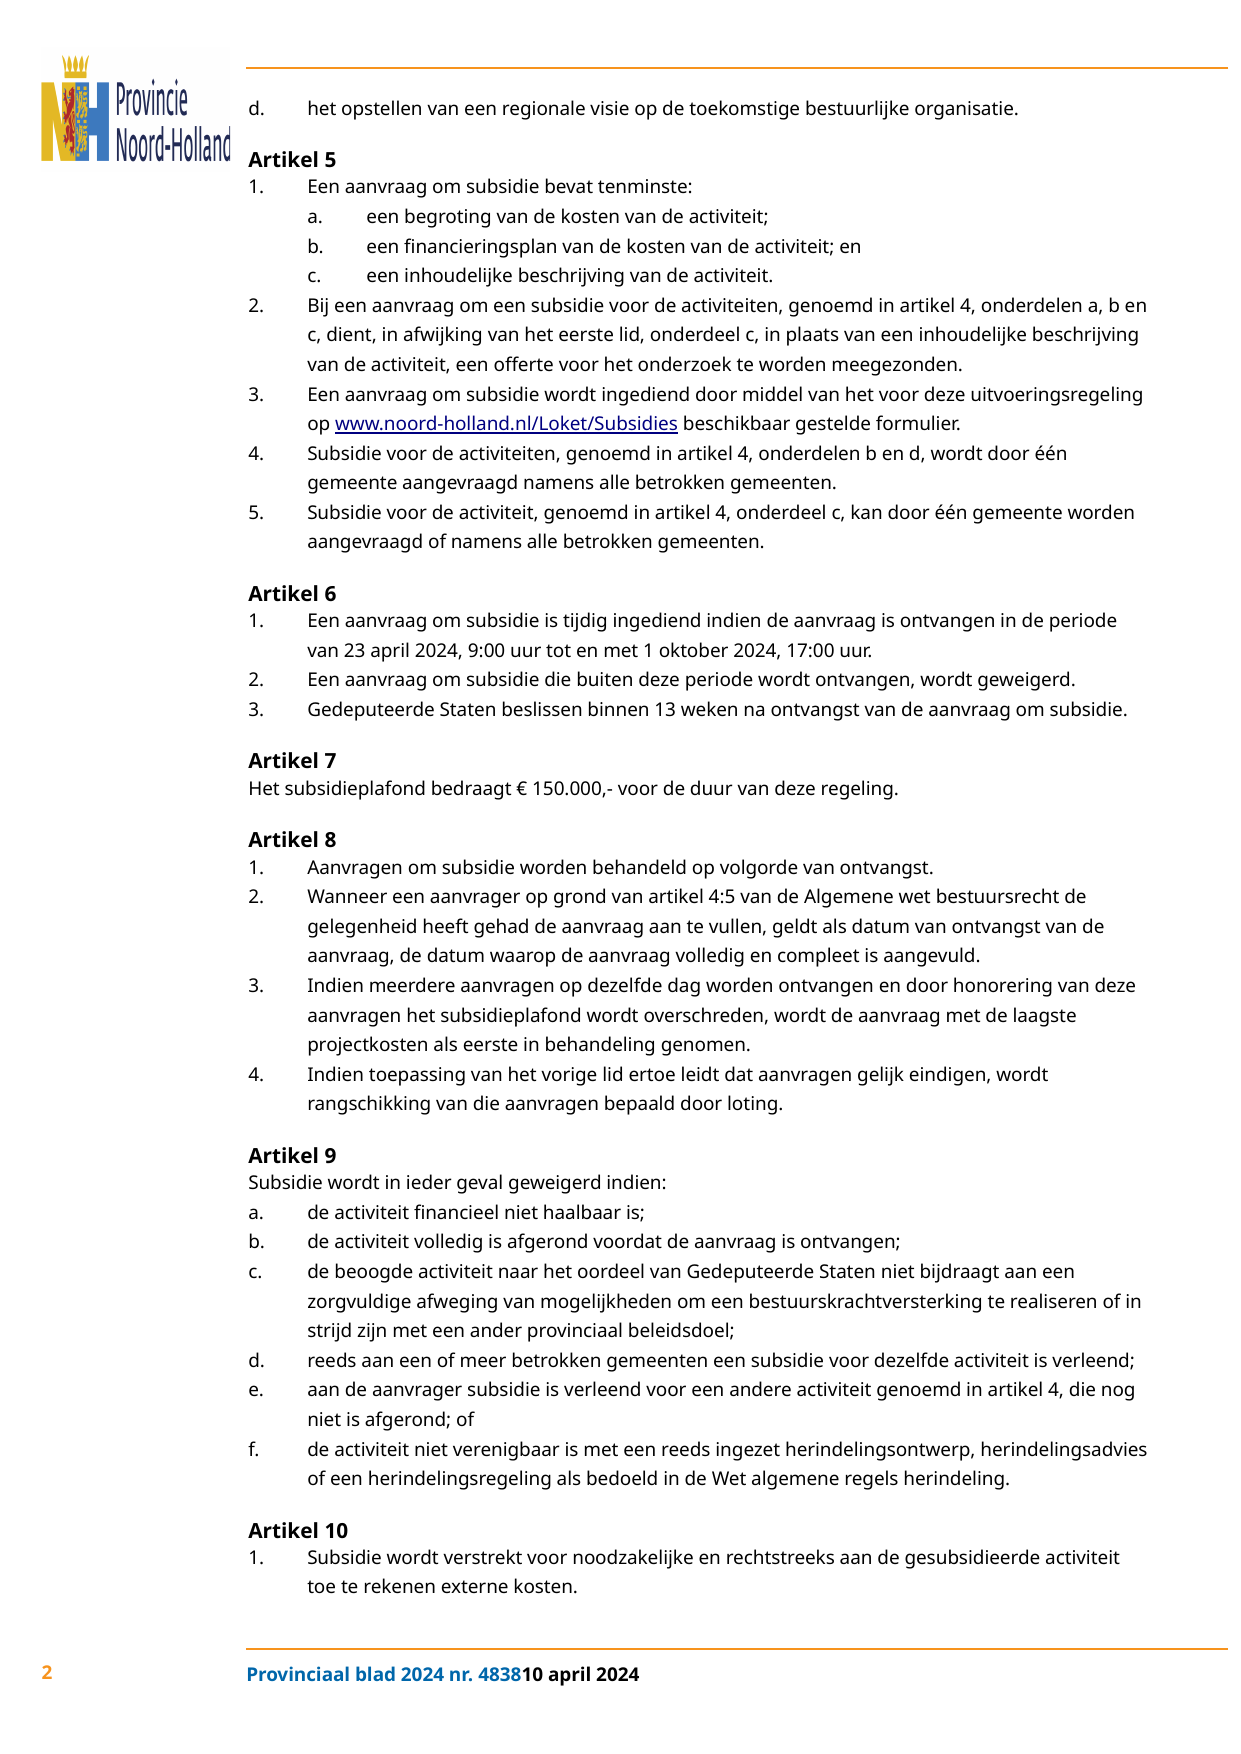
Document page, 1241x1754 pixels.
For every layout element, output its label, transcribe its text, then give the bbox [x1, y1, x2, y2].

text Het subsidieplafond bedraagt € 150.000,- voor de duur van deze regeling. [248, 775, 1152, 801]
list Wanneer een aanvrager op grond van artikel 4:5 van de Algemene wet bestuursrecht de gelegenheid heeft gehad de aanvraag aan te vullen, geldt als datum van ontvangst van de aanvraag, de datum waarop de aanvraag volledig en compleet is aangevuld. [248, 883, 1152, 968]
list reeds aan een of meer betrokken gemeenten een subsidie voor dezelfde activiteit is verleend; [248, 1347, 1152, 1373]
text Artikel 7 [248, 747, 1152, 775]
list de beoogde activiteit naar het oordeel van Gedeputeerde Staten niet bijdraagt aan een zorgvuldige afweging van mogelijkheden om een bestuurskrachtversterking te realiseren of in strijd zijn met een ander provinciaal beleidsdoel; [248, 1258, 1152, 1343]
list aan de aanvrager subsidie is verleend voor een andere activiteit genoemd in artikel 4, die nog niet is afgerond; of [248, 1377, 1152, 1432]
text Artikel 5 [248, 145, 1152, 174]
list de activiteit financieel niet haalbaar is; [248, 1199, 1152, 1225]
list Subsidie wordt verstrekt voor noodzakelijke en rechtstreeks aan de gesubsidieerde activiteit toe te rekenen externe kosten. [248, 1544, 1152, 1599]
list Een aanvraag om subsidie bevat tenminste: [248, 174, 1152, 199]
text Subsidie wordt in ieder geval geweigerd indien: [248, 1169, 1152, 1195]
text Artikel 10 [248, 1516, 1152, 1544]
list Subsidie voor de activiteiten, genoemd in artikel 4, onderdelen b en d, wordt door één gemeente aangevraagd namens alle betrokken gemeenten. [248, 440, 1152, 495]
list een inhoudelijke beschrijving van de activiteit. [307, 262, 1152, 288]
list de activiteit niet verenigbaar is met een reeds ingezet herindelingsontwerp, herindelingsadvies of een herindelingsregeling als bedoeld in de Wet algemene regels herindeling. [248, 1436, 1152, 1491]
list het opstellen van een regionale visie op de toekomstige bestuurlijke organisatie. [248, 95, 1152, 121]
list Subsidie voor de activiteit, genoemd in artikel 4, onderdeel c, kan door één gemeente worden aangevraagd of namens alle betrokken gemeenten. [248, 499, 1152, 554]
text Artikel 8 [248, 826, 1152, 854]
text Artikel 9 [248, 1141, 1152, 1169]
list Gedeputeerde Staten beslissen binnen 13 weken na ontvangst van de aanvraag om subsidie. [248, 696, 1152, 722]
list Aanvragen om subsidie worden behandeld op volgorde van ontvangst. [248, 854, 1152, 880]
list Een aanvraag om subsidie wordt ingediend door middel van het voor deze uitvoeringsregeling op www.noord-holland.nl/Loket/Subsidies beschikbaar gestelde formulier. [248, 381, 1152, 436]
list Indien meerdere aanvragen op dezelfde dag worden ontvangen en door honorering van deze aanvragen het subsidieplafond wordt overschreden, wordt de aanvraag met de laagste projectkosten als eerste in behandeling genomen. [248, 972, 1152, 1057]
list Een aanvraag om subsidie die buiten deze periode wordt ontvangen, wordt geweigerd. [248, 667, 1152, 692]
picture [41, 47, 231, 172]
list een begroting van de kosten van de activiteit; [307, 203, 1152, 229]
list een financieringsplan van de kosten van de activiteit; en [307, 233, 1152, 258]
text Artikel 6 [248, 579, 1152, 607]
list Bij een aanvraag om een subsidie voor de activiteiten, genoemd in artikel 4, onderdelen a, b en c, dient, in afwijking van het eerste lid, onderdeel c, in plaats van een inhoudelijke beschrijving van de activiteit, een offerte voor het onderzoek te worden meegezonden. [248, 292, 1152, 377]
list Een aanvraag om subsidie is tijdig ingediend indien de aanvraag is ontvangen in de periode van 23 april 2024, 9:00 uur tot en met 1 oktober 2024, 17:00 uur. [248, 607, 1152, 663]
list de activiteit volledig is afgerond voordat de aanvraag is ontvangen; [248, 1229, 1152, 1254]
list Indien toepassing van het vorige lid ertoe leidt dat aanvragen gelijk eindigen, wordt rangschikking van die aanvragen bepaald door loting. [248, 1061, 1152, 1116]
